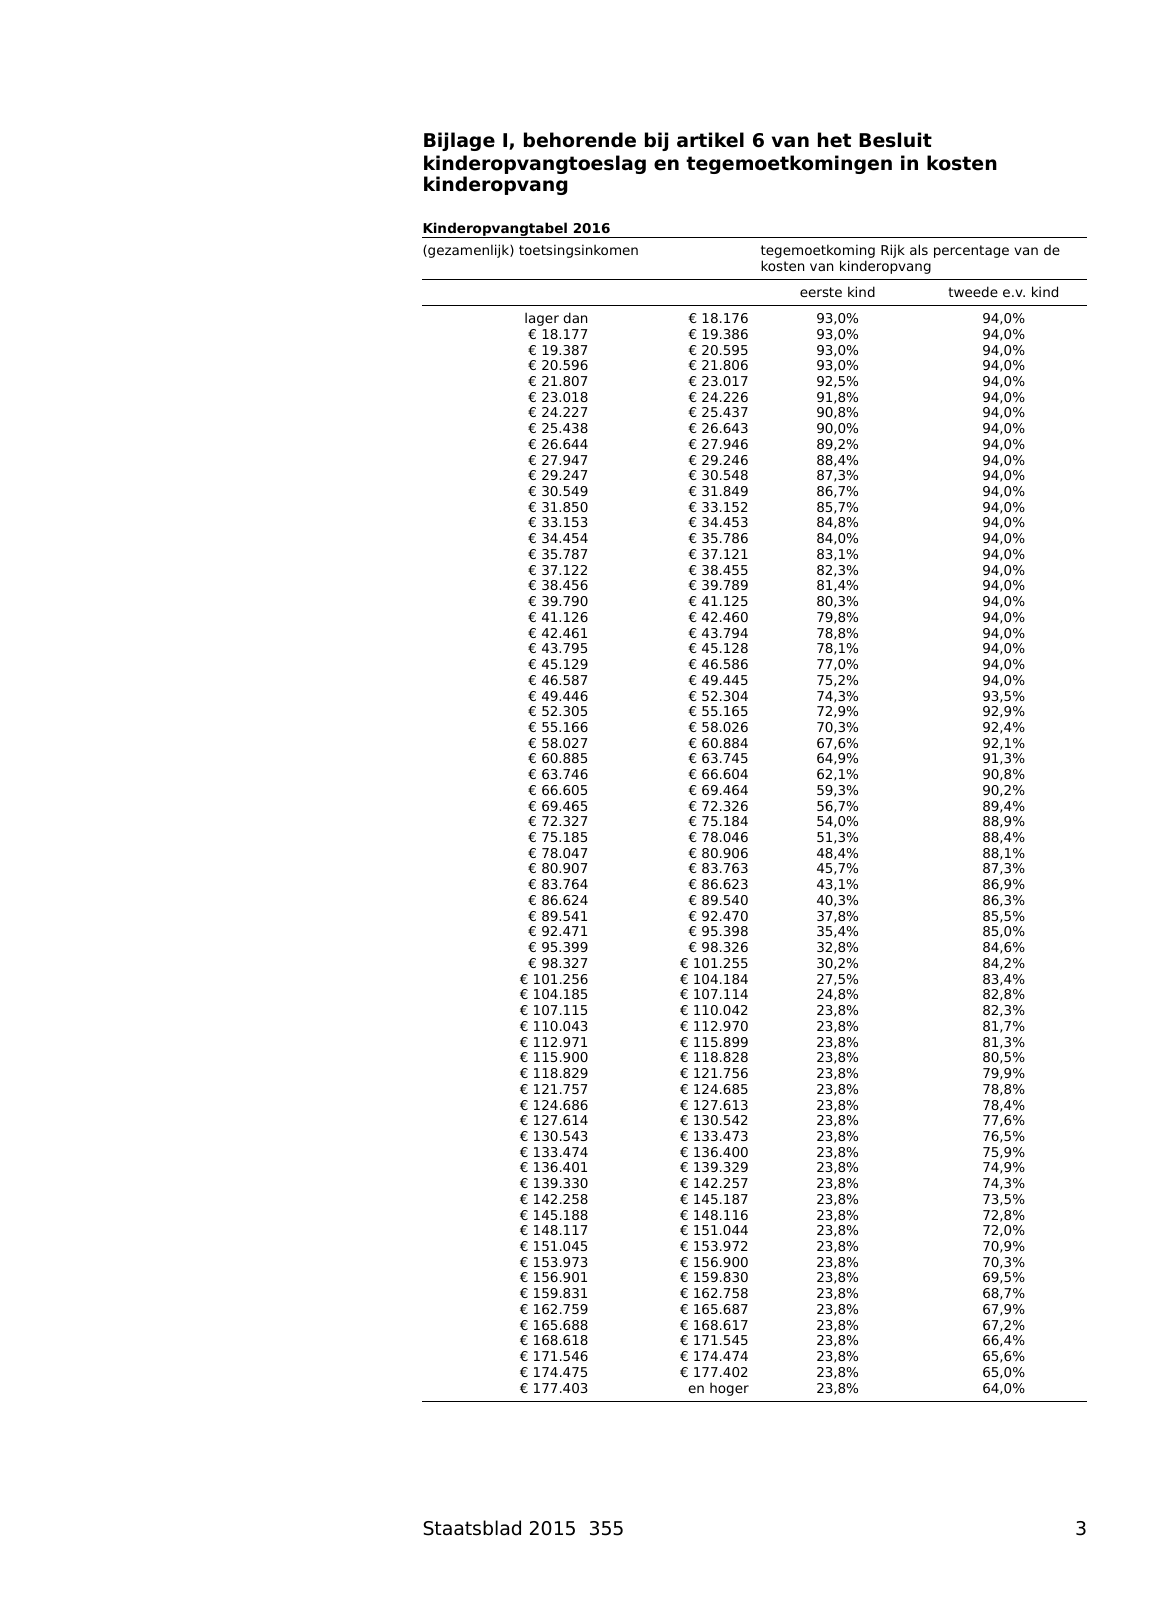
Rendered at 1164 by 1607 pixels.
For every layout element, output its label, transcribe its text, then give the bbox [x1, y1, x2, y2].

table_cell 48,4% [754, 846, 921, 861]
table_cell 88,1% [921, 846, 1087, 861]
table_cell 37,8% [754, 909, 921, 924]
table_cell 62,1% [754, 767, 921, 783]
table_cell € 136.400 [588, 1145, 754, 1160]
table_cell € 42.461 [422, 625, 588, 641]
table_cell € 33.153 [422, 515, 588, 531]
table_cell 94,0% [921, 358, 1087, 374]
table_cell € 35.787 [422, 547, 588, 562]
table_cell € 27.946 [588, 437, 754, 452]
table_cell € 69.464 [588, 783, 754, 798]
table_cell 94,0% [921, 405, 1087, 421]
table_cell € 45.128 [588, 641, 754, 657]
table_cell € 80.907 [422, 861, 588, 877]
table_cell € 83.764 [422, 877, 588, 893]
table_cell 30,2% [754, 956, 921, 971]
table_cell 27,5% [754, 971, 921, 987]
table_cell € 21.807 [422, 374, 588, 389]
table_cell 86,3% [921, 893, 1087, 908]
table_cell € 41.125 [588, 594, 754, 610]
table_cell 65,6% [921, 1349, 1087, 1365]
table_cell € 33.152 [588, 500, 754, 515]
table_cell € 86.624 [422, 893, 588, 908]
table_cell 92,1% [921, 736, 1087, 751]
table_cell € 39.789 [588, 578, 754, 594]
table_cell € 110.043 [422, 1019, 588, 1034]
table_cell 82,3% [754, 563, 921, 578]
table_cell € 43.794 [588, 625, 754, 641]
table_cell 90,2% [921, 783, 1087, 798]
table_cell 74,9% [921, 1160, 1087, 1176]
table_cell 69,5% [921, 1270, 1087, 1286]
table_cell 93,0% [754, 327, 921, 342]
table_cell € 92.471 [422, 924, 588, 940]
table_cell 86,9% [921, 877, 1087, 893]
table_cell € 124.686 [422, 1097, 588, 1113]
table_header Kinderopvangtabel 2016 [422, 221, 1087, 237]
table_cell € 18.176 [588, 306, 754, 327]
table_cell 23,8% [754, 1034, 921, 1050]
table_cell (gezamenlijk) toetsingsinkomen [422, 238, 754, 279]
table_cell € 145.187 [588, 1192, 754, 1207]
table_cell 80,3% [754, 594, 921, 610]
table_cell 80,5% [921, 1050, 1087, 1066]
table_cell 59,3% [754, 783, 921, 798]
table_cell € 156.900 [588, 1255, 754, 1270]
table_cell € 151.044 [588, 1223, 754, 1239]
table_cell € 171.546 [422, 1349, 588, 1365]
table_cell € 21.806 [588, 358, 754, 374]
table_cell € 159.830 [588, 1270, 754, 1286]
table_cell 65,0% [921, 1365, 1087, 1380]
table_cell € 104.184 [588, 971, 754, 987]
table_cell 89,4% [921, 799, 1087, 814]
table_cell € 133.473 [588, 1129, 754, 1144]
table_cell 94,0% [921, 342, 1087, 358]
table_cell 23,8% [754, 1270, 921, 1286]
table_cell € 139.330 [422, 1176, 588, 1192]
table_cell 23,8% [754, 1223, 921, 1239]
table_cell € 39.790 [422, 594, 588, 610]
table_cell 93,5% [921, 688, 1087, 704]
table_cell tegemoetkoming Rijk als percentage van de kosten van kinderopvang [754, 238, 1087, 279]
table_cell 72,8% [921, 1208, 1087, 1223]
table_cell € 92.470 [588, 909, 754, 924]
table_cell € 112.970 [588, 1019, 754, 1034]
table_cell 81,7% [921, 1019, 1087, 1034]
table_cell € 98.327 [422, 956, 588, 971]
table_cell € 142.257 [588, 1176, 754, 1192]
table_cell € 63.746 [422, 767, 588, 783]
table_cell € 49.445 [588, 673, 754, 688]
table_cell 74,3% [754, 688, 921, 704]
table_cell 70,3% [754, 720, 921, 736]
table_cell € 118.829 [422, 1066, 588, 1082]
table_cell € 136.401 [422, 1160, 588, 1176]
table_cell 23,8% [754, 1380, 921, 1401]
table_cell 23,8% [754, 1145, 921, 1160]
table_cell 23,8% [754, 1239, 921, 1254]
table_cell € 20.595 [588, 342, 754, 358]
table_cell 94,0% [921, 578, 1087, 594]
table_cell € 52.305 [422, 704, 588, 720]
table_cell 74,3% [921, 1176, 1087, 1192]
table_cell 51,3% [754, 830, 921, 846]
table_cell € 174.474 [588, 1349, 754, 1365]
table_cell € 43.795 [422, 641, 588, 657]
table_cell € 142.258 [422, 1192, 588, 1207]
subtitle Bijlage I, behorende bij artikel 6 van het Besluit kinderopvangtoeslag en tegemoetkomingen in kosten kinderopvang [422, 130, 1087, 196]
table_cell 84,0% [754, 531, 921, 547]
table_cell 23,8% [754, 1097, 921, 1113]
table_cell 32,8% [754, 940, 921, 956]
table_cell 45,7% [754, 861, 921, 877]
table_cell 79,9% [921, 1066, 1087, 1082]
table_cell € 174.475 [422, 1365, 588, 1380]
table_cell 81,4% [754, 578, 921, 594]
table_cell € 19.387 [422, 342, 588, 358]
table_cell € 78.046 [588, 830, 754, 846]
table_cell 78,8% [921, 1082, 1087, 1097]
table_cell € 66.604 [588, 767, 754, 783]
table_cell € 95.398 [588, 924, 754, 940]
table_cell 82,8% [921, 987, 1087, 1003]
table_cell € 168.617 [588, 1318, 754, 1333]
table_cell € 72.327 [422, 814, 588, 830]
table_cell € 159.831 [422, 1286, 588, 1302]
table_cell 23,8% [754, 1192, 921, 1207]
table_cell 79,8% [754, 610, 921, 625]
table_cell 81,3% [921, 1034, 1087, 1050]
table_cell 93,0% [754, 358, 921, 374]
table_cell 77,6% [921, 1113, 1087, 1129]
table_cell 87,3% [921, 861, 1087, 877]
table_cell 23,8% [754, 1160, 921, 1176]
table_cell 85,5% [921, 909, 1087, 924]
table_cell 84,6% [921, 940, 1087, 956]
table_cell € 25.437 [588, 405, 754, 421]
table_cell 72,0% [921, 1223, 1087, 1239]
table_cell 77,0% [754, 657, 921, 673]
table_cell 23,8% [754, 1019, 921, 1034]
table_cell 89,2% [754, 437, 921, 452]
table_cell € 121.756 [588, 1066, 754, 1082]
table_cell 73,5% [921, 1192, 1087, 1207]
table_cell € 55.166 [422, 720, 588, 736]
table_cell € 139.329 [588, 1160, 754, 1176]
table_cell 23,8% [754, 1129, 921, 1144]
table_cell 94,0% [921, 500, 1087, 515]
table_cell € 66.605 [422, 783, 588, 798]
table_cell 93,0% [754, 306, 921, 327]
table_cell € 69.465 [422, 799, 588, 814]
table_cell 23,8% [754, 1365, 921, 1380]
table_cell 94,0% [921, 437, 1087, 452]
table_cell € 41.126 [422, 610, 588, 625]
table_cell € 25.438 [422, 421, 588, 437]
table_cell € 80.906 [588, 846, 754, 861]
table_cell 23,8% [754, 1113, 921, 1129]
table_cell € 101.255 [588, 956, 754, 971]
table_cell 56,7% [754, 799, 921, 814]
table_cell € 30.548 [588, 468, 754, 484]
table_cell 94,0% [921, 594, 1087, 610]
table_cell 83,1% [754, 547, 921, 562]
table_cell 92,5% [754, 374, 921, 389]
table_cell 83,4% [921, 971, 1087, 987]
table_cell 94,0% [921, 468, 1087, 484]
table_cell € 107.114 [588, 987, 754, 1003]
table_cell 43,1% [754, 877, 921, 893]
table_cell 82,3% [921, 1003, 1087, 1019]
table_cell € 37.121 [588, 547, 754, 562]
table_cell € 112.971 [422, 1034, 588, 1050]
table_cell 75,9% [921, 1145, 1087, 1160]
table_cell € 23.017 [588, 374, 754, 389]
table_cell € 86.623 [588, 877, 754, 893]
table_cell € 30.549 [422, 484, 588, 499]
table_cell € 75.185 [422, 830, 588, 846]
table_cell € 60.884 [588, 736, 754, 751]
table_cell lager dan [422, 306, 588, 327]
table_cell 67,6% [754, 736, 921, 751]
table_cell € 19.386 [588, 327, 754, 342]
table_cell 85,0% [921, 924, 1087, 940]
table_cell € 72.326 [588, 799, 754, 814]
table_cell 67,9% [921, 1302, 1087, 1317]
table_cell € 115.900 [422, 1050, 588, 1066]
table_cell € 23.018 [422, 390, 588, 405]
table_cell 94,0% [921, 657, 1087, 673]
table_cell 78,1% [754, 641, 921, 657]
table_cell € 63.745 [588, 751, 754, 767]
table_cell € 165.687 [588, 1302, 754, 1317]
table_cell 23,8% [754, 1286, 921, 1302]
table_cell € 34.453 [588, 515, 754, 531]
table_cell 94,0% [921, 327, 1087, 342]
table_cell en hoger [588, 1380, 754, 1401]
table_cell € 121.757 [422, 1082, 588, 1097]
table_cell € 124.685 [588, 1082, 754, 1097]
table_cell 23,8% [754, 1349, 921, 1365]
table_cell 23,8% [754, 1082, 921, 1097]
table_cell 94,0% [921, 421, 1087, 437]
table_cell € 31.850 [422, 500, 588, 515]
table_cell 64,0% [921, 1380, 1087, 1401]
table_cell 64,9% [754, 751, 921, 767]
table_cell 94,0% [921, 531, 1087, 547]
table_cell [422, 280, 588, 305]
table_cell € 104.185 [422, 987, 588, 1003]
table_cell € 60.885 [422, 751, 588, 767]
table_cell € 78.047 [422, 846, 588, 861]
table_cell 66,4% [921, 1333, 1087, 1349]
table_cell 94,0% [921, 641, 1087, 657]
table_cell € 130.543 [422, 1129, 588, 1144]
table_cell € 20.596 [422, 358, 588, 374]
table_cell 92,4% [921, 720, 1087, 736]
table_cell 23,8% [754, 1302, 921, 1317]
table_cell € 29.247 [422, 468, 588, 484]
table_cell € 29.246 [588, 453, 754, 468]
table_cell € 89.541 [422, 909, 588, 924]
table_cell eerste kind [754, 280, 921, 305]
table_cell € 127.614 [422, 1113, 588, 1129]
table_cell € 145.188 [422, 1208, 588, 1223]
table_cell € 26.643 [588, 421, 754, 437]
table_cell € 101.256 [422, 971, 588, 987]
table_cell 94,0% [921, 374, 1087, 389]
table_cell € 34.454 [422, 531, 588, 547]
table_cell 86,7% [754, 484, 921, 499]
table_cell tweede e.v. kind [921, 280, 1087, 305]
table_cell 84,8% [754, 515, 921, 531]
table_cell € 83.763 [588, 861, 754, 877]
table_cell 91,8% [754, 390, 921, 405]
table_cell [588, 280, 754, 305]
table_cell € 58.026 [588, 720, 754, 736]
table_cell € 130.542 [588, 1113, 754, 1129]
table_cell 23,8% [754, 1176, 921, 1192]
table_cell € 75.184 [588, 814, 754, 830]
table_cell € 153.973 [422, 1255, 588, 1270]
table_cell € 162.758 [588, 1286, 754, 1302]
table_cell € 165.688 [422, 1318, 588, 1333]
table_cell € 171.545 [588, 1333, 754, 1349]
table_cell 88,4% [921, 830, 1087, 846]
table_cell € 162.759 [422, 1302, 588, 1317]
table_cell € 153.972 [588, 1239, 754, 1254]
table_cell € 42.460 [588, 610, 754, 625]
table_cell 23,8% [754, 1255, 921, 1270]
table_cell 88,9% [921, 814, 1087, 830]
table_cell € 24.227 [422, 405, 588, 421]
table_cell 84,2% [921, 956, 1087, 971]
table_cell € 38.456 [422, 578, 588, 594]
table_cell 94,0% [921, 547, 1087, 562]
table_cell € 58.027 [422, 736, 588, 751]
table_cell 76,5% [921, 1129, 1087, 1144]
table_cell 90,8% [754, 405, 921, 421]
table_cell 23,8% [754, 1066, 921, 1082]
table_cell 68,7% [921, 1286, 1087, 1302]
table_cell 23,8% [754, 1318, 921, 1333]
table_cell 94,0% [921, 306, 1087, 327]
table_cell 90,0% [754, 421, 921, 437]
table_cell 94,0% [921, 625, 1087, 641]
table_cell 23,8% [754, 1050, 921, 1066]
table_cell € 31.849 [588, 484, 754, 499]
table_cell € 127.613 [588, 1097, 754, 1113]
table_cell 90,8% [921, 767, 1087, 783]
table_cell 94,0% [921, 563, 1087, 578]
table_cell 70,9% [921, 1239, 1087, 1254]
table_cell € 110.042 [588, 1003, 754, 1019]
table_cell € 148.116 [588, 1208, 754, 1223]
table_cell € 35.786 [588, 531, 754, 547]
table_cell € 49.446 [422, 688, 588, 704]
table_cell 94,0% [921, 484, 1087, 499]
table_cell 91,3% [921, 751, 1087, 767]
table_cell 23,8% [754, 1003, 921, 1019]
table_cell € 168.618 [422, 1333, 588, 1349]
table_cell € 45.129 [422, 657, 588, 673]
table_cell 35,4% [754, 924, 921, 940]
table_cell € 148.117 [422, 1223, 588, 1239]
table_cell € 46.586 [588, 657, 754, 673]
table_cell 94,0% [921, 610, 1087, 625]
table_cell 78,8% [754, 625, 921, 641]
table_cell 94,0% [921, 673, 1087, 688]
table_cell 54,0% [754, 814, 921, 830]
table_cell € 27.947 [422, 453, 588, 468]
table_cell € 133.474 [422, 1145, 588, 1160]
table_cell 94,0% [921, 453, 1087, 468]
table_cell € 24.226 [588, 390, 754, 405]
table_cell € 52.304 [588, 688, 754, 704]
table_cell € 95.399 [422, 940, 588, 956]
table_cell 75,2% [754, 673, 921, 688]
table_cell € 98.326 [588, 940, 754, 956]
table_cell € 107.115 [422, 1003, 588, 1019]
table_cell 78,4% [921, 1097, 1087, 1113]
table_cell 72,9% [754, 704, 921, 720]
table_cell 24,8% [754, 987, 921, 1003]
table_cell € 151.045 [422, 1239, 588, 1254]
table_cell 88,4% [754, 453, 921, 468]
table_cell 94,0% [921, 390, 1087, 405]
table_cell € 115.899 [588, 1034, 754, 1050]
table_cell 23,8% [754, 1333, 921, 1349]
table_cell 23,8% [754, 1208, 921, 1223]
table_cell € 177.402 [588, 1365, 754, 1380]
table_cell € 46.587 [422, 673, 588, 688]
table_cell € 118.828 [588, 1050, 754, 1066]
table_cell € 26.644 [422, 437, 588, 452]
table_cell € 89.540 [588, 893, 754, 908]
table_cell € 37.122 [422, 563, 588, 578]
table_cell 67,2% [921, 1318, 1087, 1333]
table_cell 85,7% [754, 500, 921, 515]
table_cell 94,0% [921, 515, 1087, 531]
table_cell 87,3% [754, 468, 921, 484]
table_cell 92,9% [921, 704, 1087, 720]
table_cell € 55.165 [588, 704, 754, 720]
table_cell 70,3% [921, 1255, 1087, 1270]
table_cell € 177.403 [422, 1380, 588, 1401]
table_cell € 156.901 [422, 1270, 588, 1286]
table_cell 93,0% [754, 342, 921, 358]
table_cell € 18.177 [422, 327, 588, 342]
table_cell 40,3% [754, 893, 921, 908]
table_cell € 38.455 [588, 563, 754, 578]
